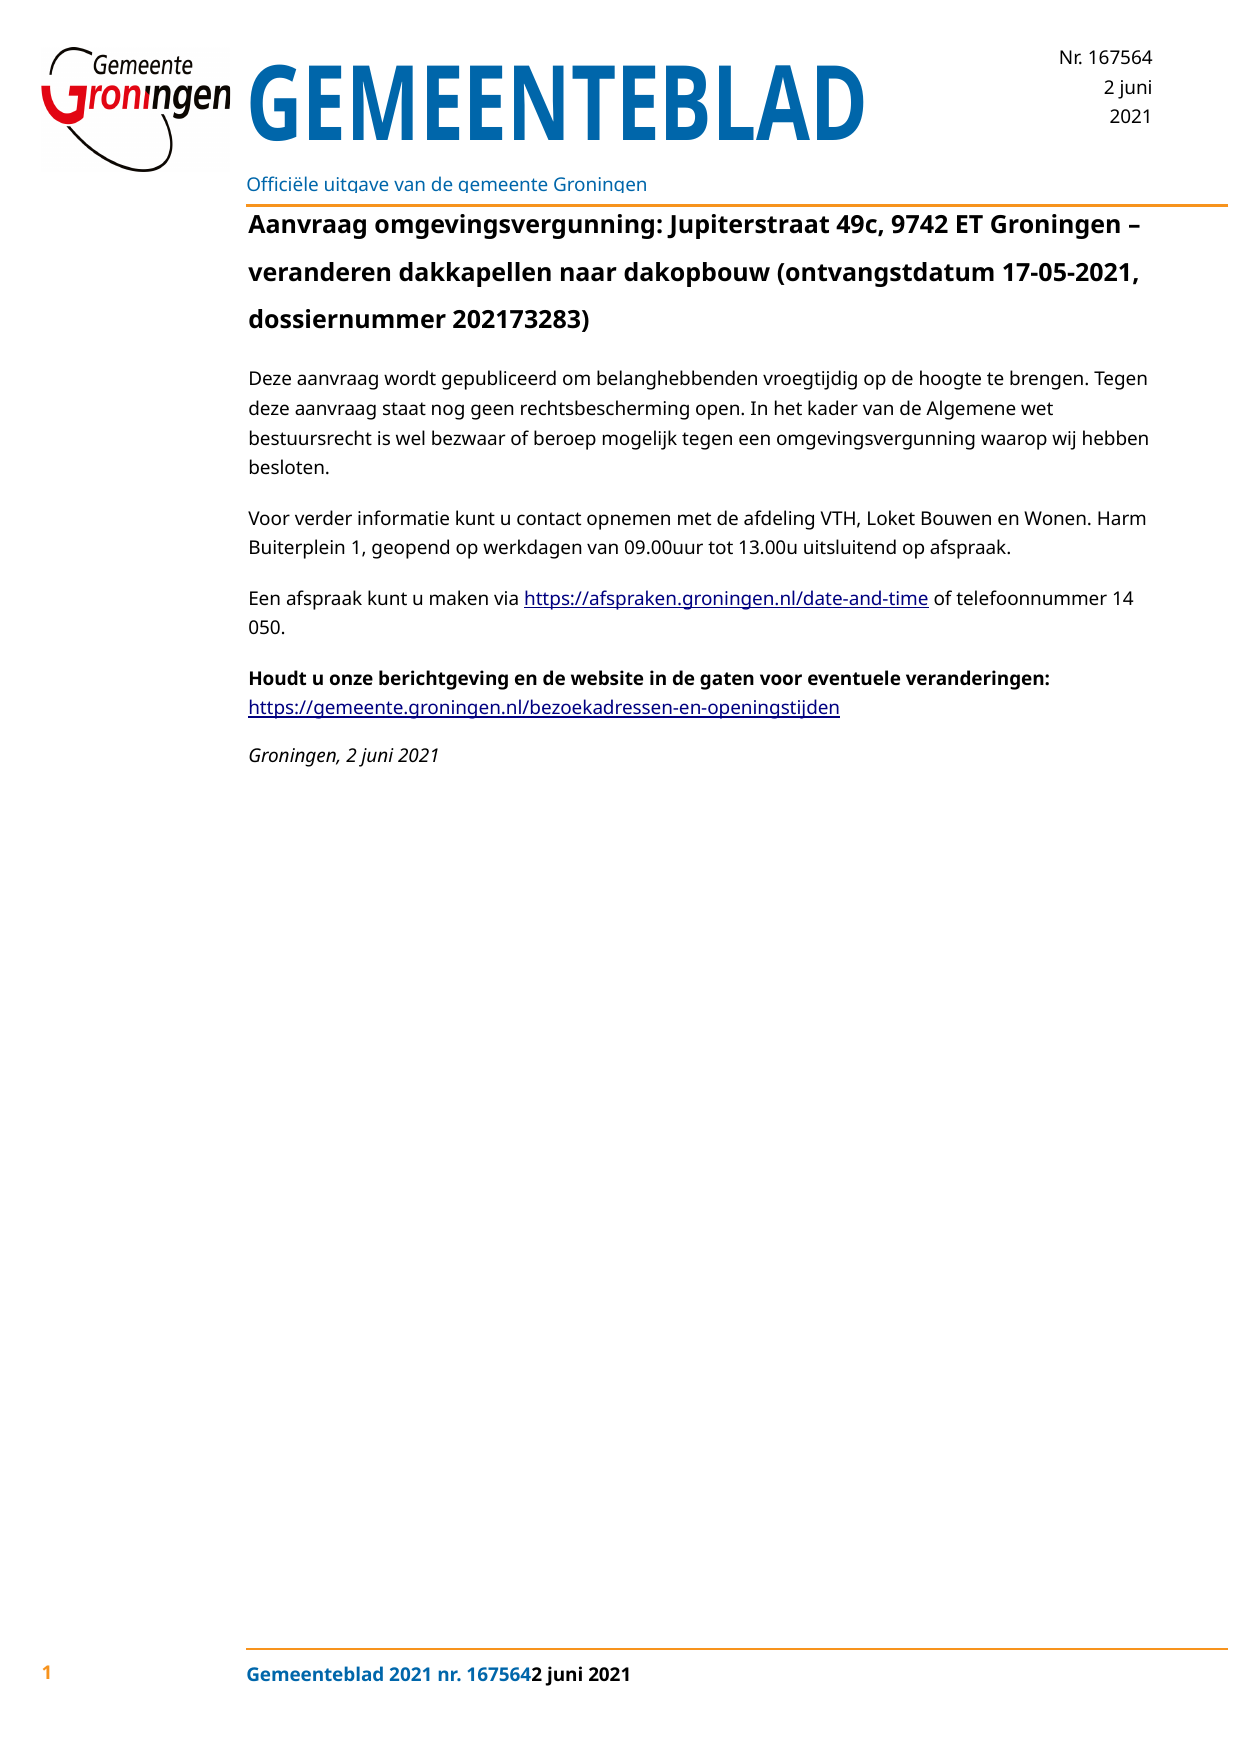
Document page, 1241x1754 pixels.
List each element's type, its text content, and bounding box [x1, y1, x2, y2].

text Groningen, 2 juni 2021 [248, 742, 1152, 768]
text Een afspraak kunt u maken via https://afspraken.groningen.nl/date-and-time of telefoonnummer 14 050. [248, 585, 1152, 640]
text Houdt u onze berichtgeving en de website in de gaten voor eventuele veranderingen: https://gemeente.groningen.nl/bezoekadressen-en-openingstijden [248, 665, 1152, 720]
text Voor verder informatie kunt u contact opnemen met de afdeling VTH, Loket Bouwen en Wonen. Harm Buiterplein 1, geopend op werkdagen van 09.00uur tot 13.00u uitsluitend op afspraak. [248, 505, 1152, 560]
text Deze aanvraag wordt gepubliceerd om belanghebbenden vroegtijdig op de hoogte te brengen. Tegen deze aanvraag staat nog geen rechtsbescherming open. In het kader van de Algemene wet bestuursrecht is wel bezwaar of beroep mogelijk tegen een omgevingsvergunning waarop wij hebben besloten. [248, 366, 1152, 480]
text Aanvraag omgevingsvergunning: Jupiterstraat 49c, 9742 ET Groningen – veranderen dakkapellen naar dakopbouw (ontvangstdatum 17-05-2021, dossiernummer 202173283) [248, 207, 1152, 336]
picture [41, 47, 231, 172]
